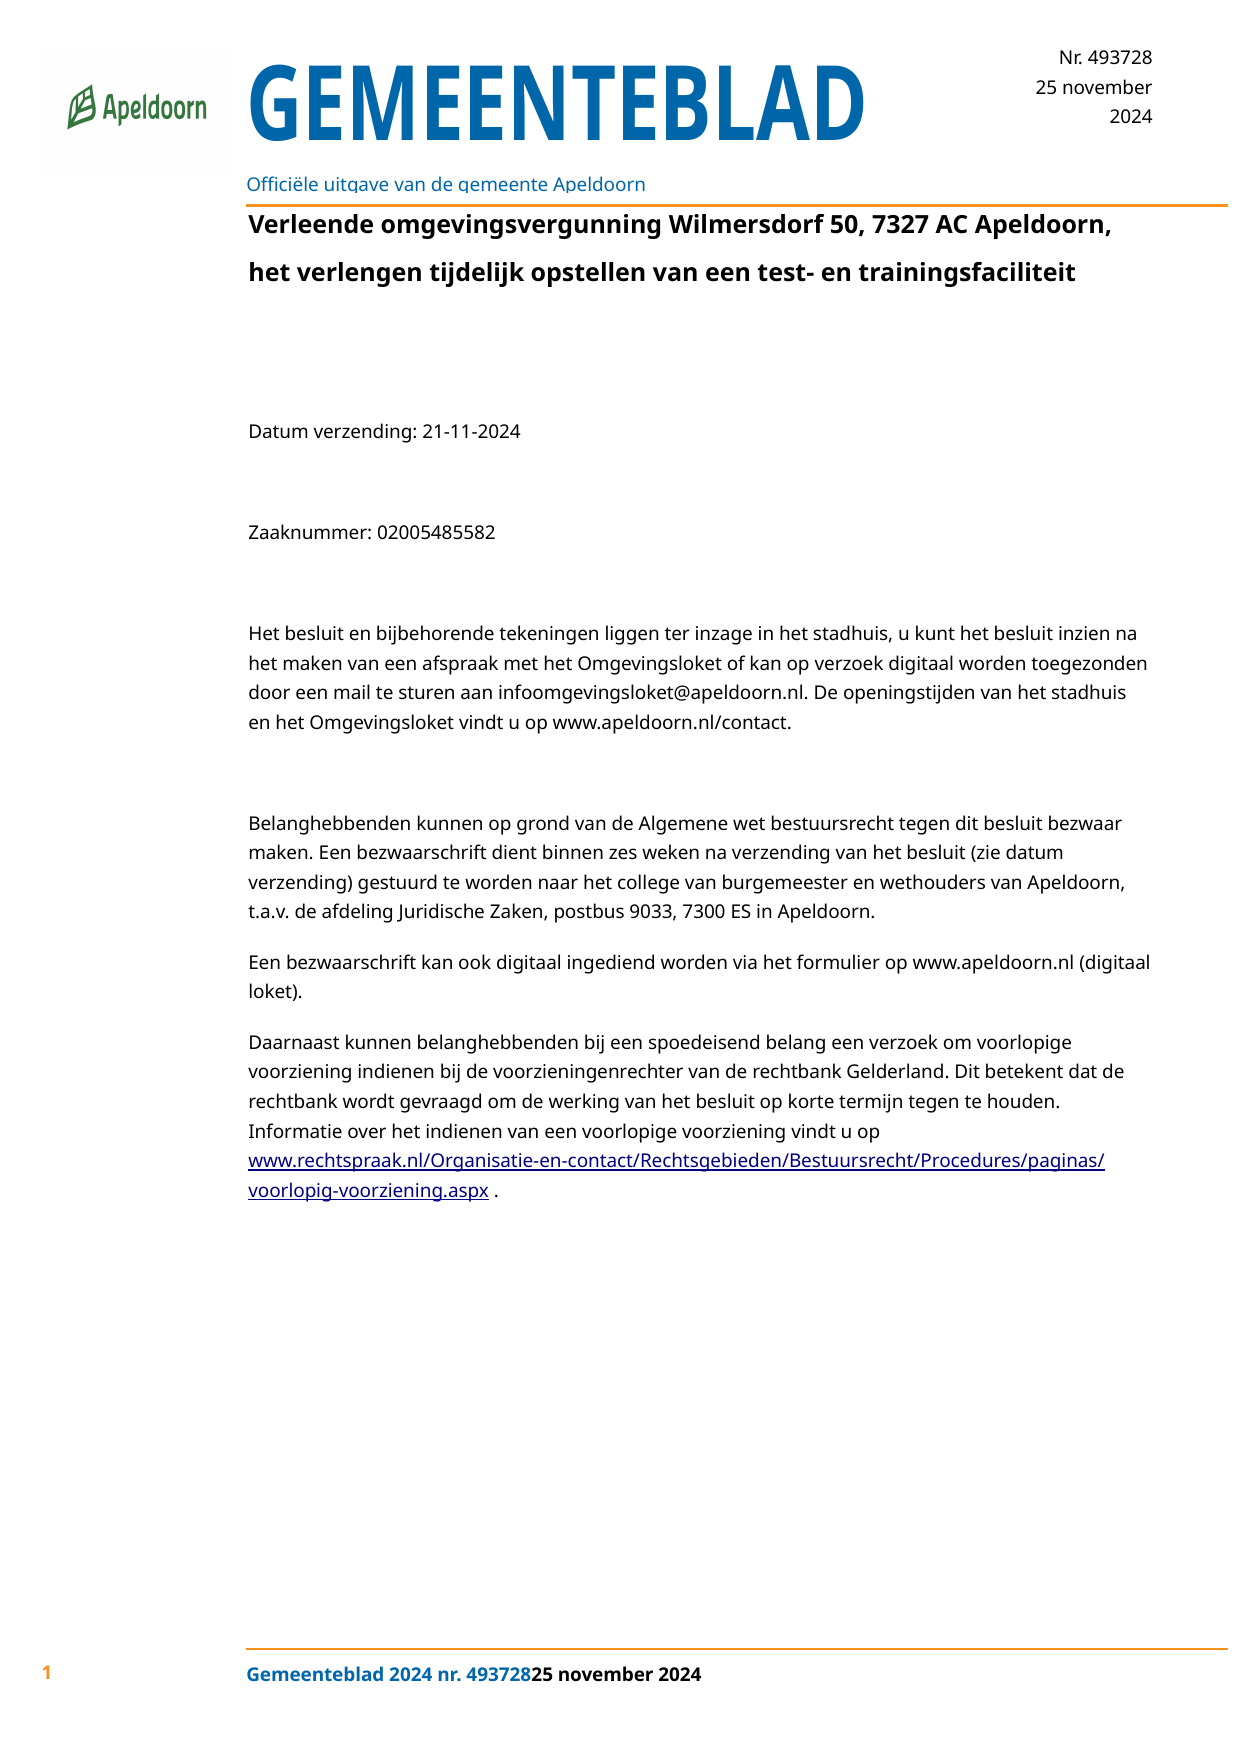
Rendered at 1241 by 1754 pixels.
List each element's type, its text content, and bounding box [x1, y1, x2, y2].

text Het besluit en bijbehorende tekeningen liggen ter inzage in het stadhuis, u kunt het besluit inzien na het maken van een afspraak met het Omgevingsloket of kan op verzoek digitaal worden toegezonden door een mail te sturen aan infoomgevingsloket@apeldoorn.nl. De openingstijden van het stadhuis en het Omgevingsloket vindt u op www.apeldoorn.nl/contact. [248, 620, 1152, 735]
text Een bezwaarschrift kan ook digitaal ingediend worden via het formulier op www.apeldoorn.nl (digitaal loket). [248, 949, 1152, 1004]
text Daarnaast kunnen belanghebbenden bij een spoedeisend belang een verzoek om voorlopige voorziening indienen bij de voorzieningenrechter van de rechtbank Gelderland. Dit betekent dat de rechtbank wordt gevraagd om de werking van het besluit op korte termijn tegen te houden. Informatie over het indienen van een voorlopige voorziening vindt u op www.rechtspraak.nl/Organisatie-en-contact/Rechtsgebieden/Bestuursrecht/Procedures/paginas/voorlopig-voorziening.aspx . [248, 1029, 1152, 1203]
text Belanghebbenden kunnen op grond van de Algemene wet bestuursrecht tegen dit besluit bezwaar maken. Een bezwaarschrift dient binnen zes weken na verzending van het besluit (zie datum verzending) gestuurd te worden naar het college van burgemeester en wethouders van Apeldoorn, t.a.v. de afdeling Juridische Zaken, postbus 9033, 7300 ES in Apeldoorn. [248, 810, 1152, 924]
text Verleende omgevingsvergunning Wilmersdorf 50, 7327 AC Apeldoorn, het verlengen tijdelijk opstellen van een test- en trainingsfaciliteit [248, 207, 1152, 288]
text Datum verzending: 21-11-2024 [248, 419, 1152, 444]
picture [41, 47, 231, 172]
text Zaaknummer: 02005485582 [248, 519, 1152, 545]
